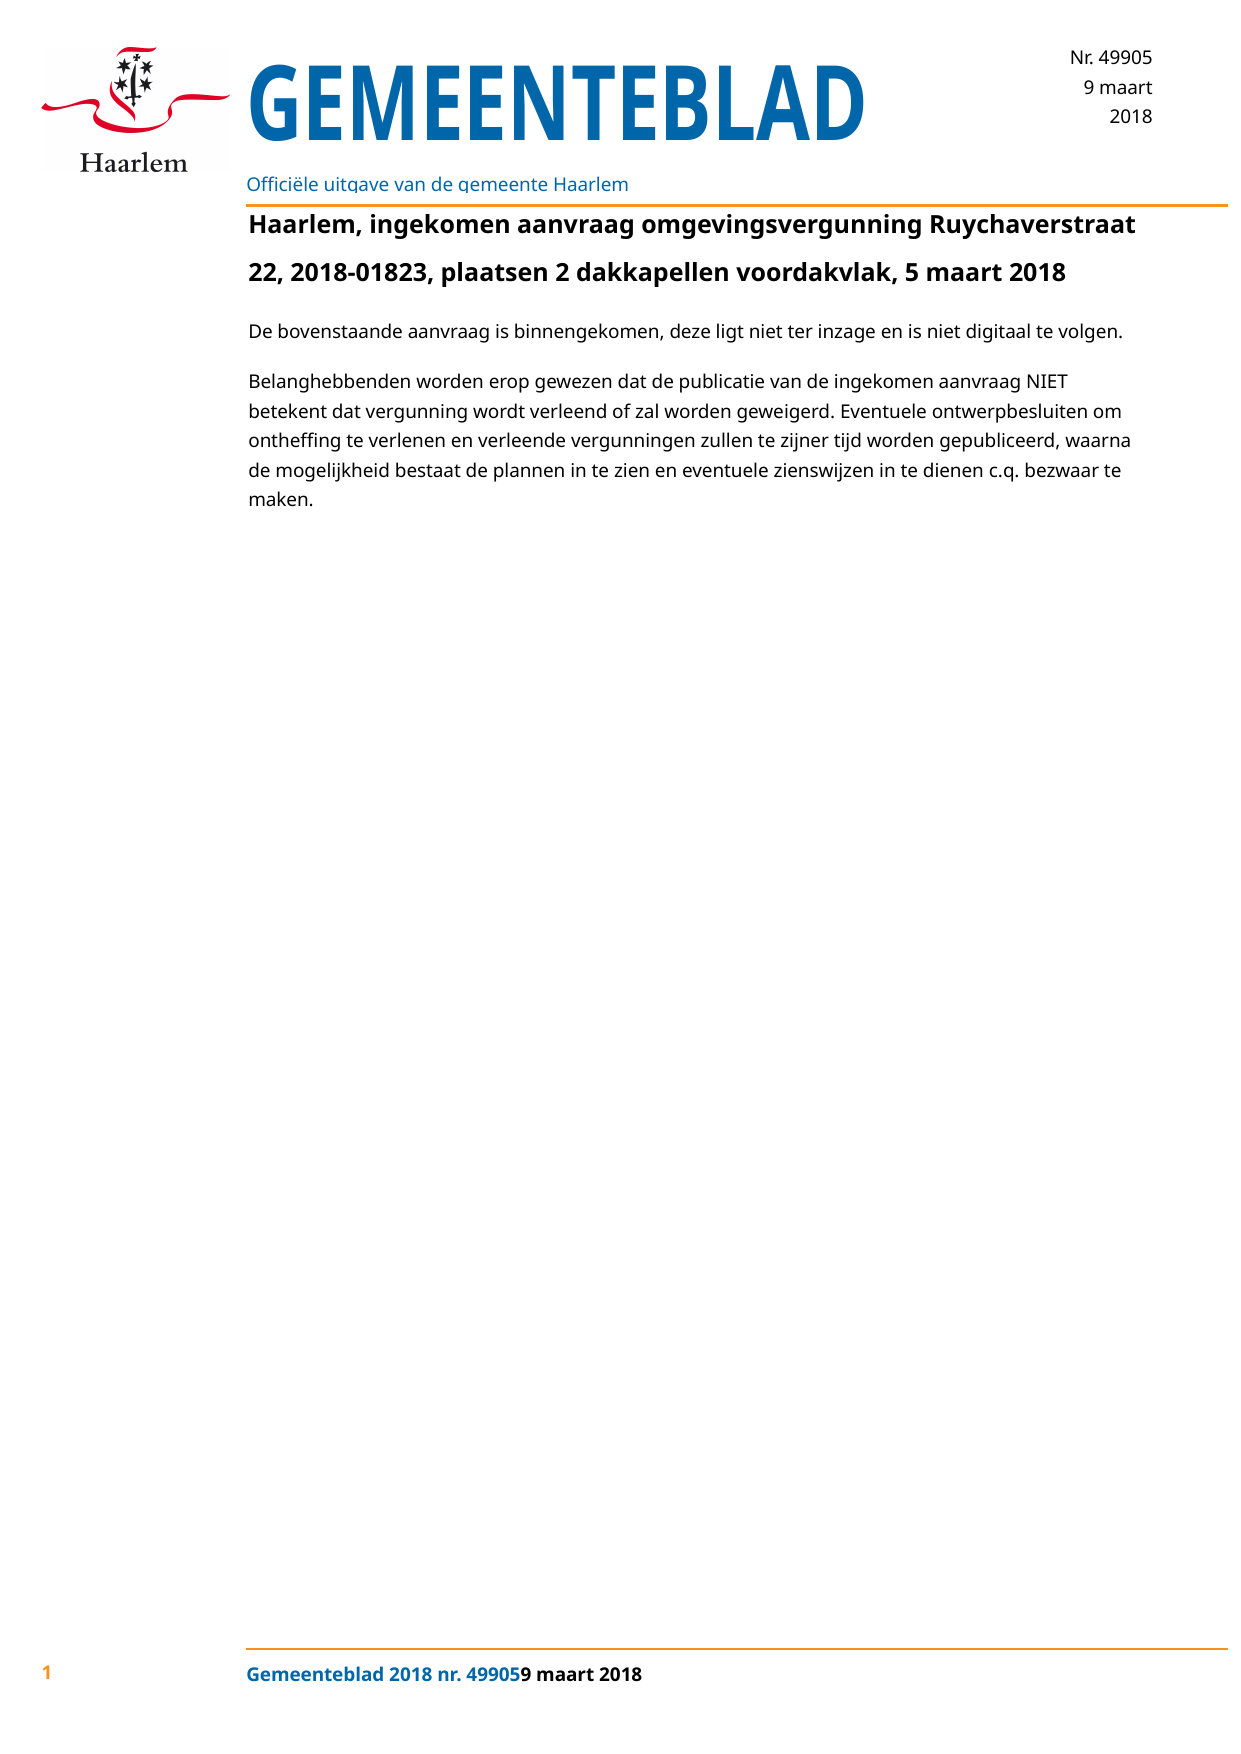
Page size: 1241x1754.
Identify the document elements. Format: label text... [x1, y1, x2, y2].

text De bovenstaande aanvraag is binnengekomen, deze ligt niet ter inzage en is niet digitaal te volgen. [248, 318, 1152, 344]
picture [41, 47, 231, 172]
text Haarlem, ingekomen aanvraag omgevingsvergunning Ruychaverstraat 22, 2018-01823, plaatsen 2 dakkapellen voordakvlak, 5 maart 2018 [248, 207, 1152, 288]
text Belanghebbenden worden erop gewezen dat de publicatie van de ingekomen aanvraag NIET betekent dat vergunning wordt verleend of zal worden geweigerd. Eventuele ontwerpbesluiten om ontheffing te verlenen en verleende vergunningen zullen te zijner tijd worden gepubliceerd, waarna de mogelijkheid bestaat de plannen in te zien en eventuele zienswijzen in te dienen c.q. bezwaar te maken. [248, 368, 1152, 512]
